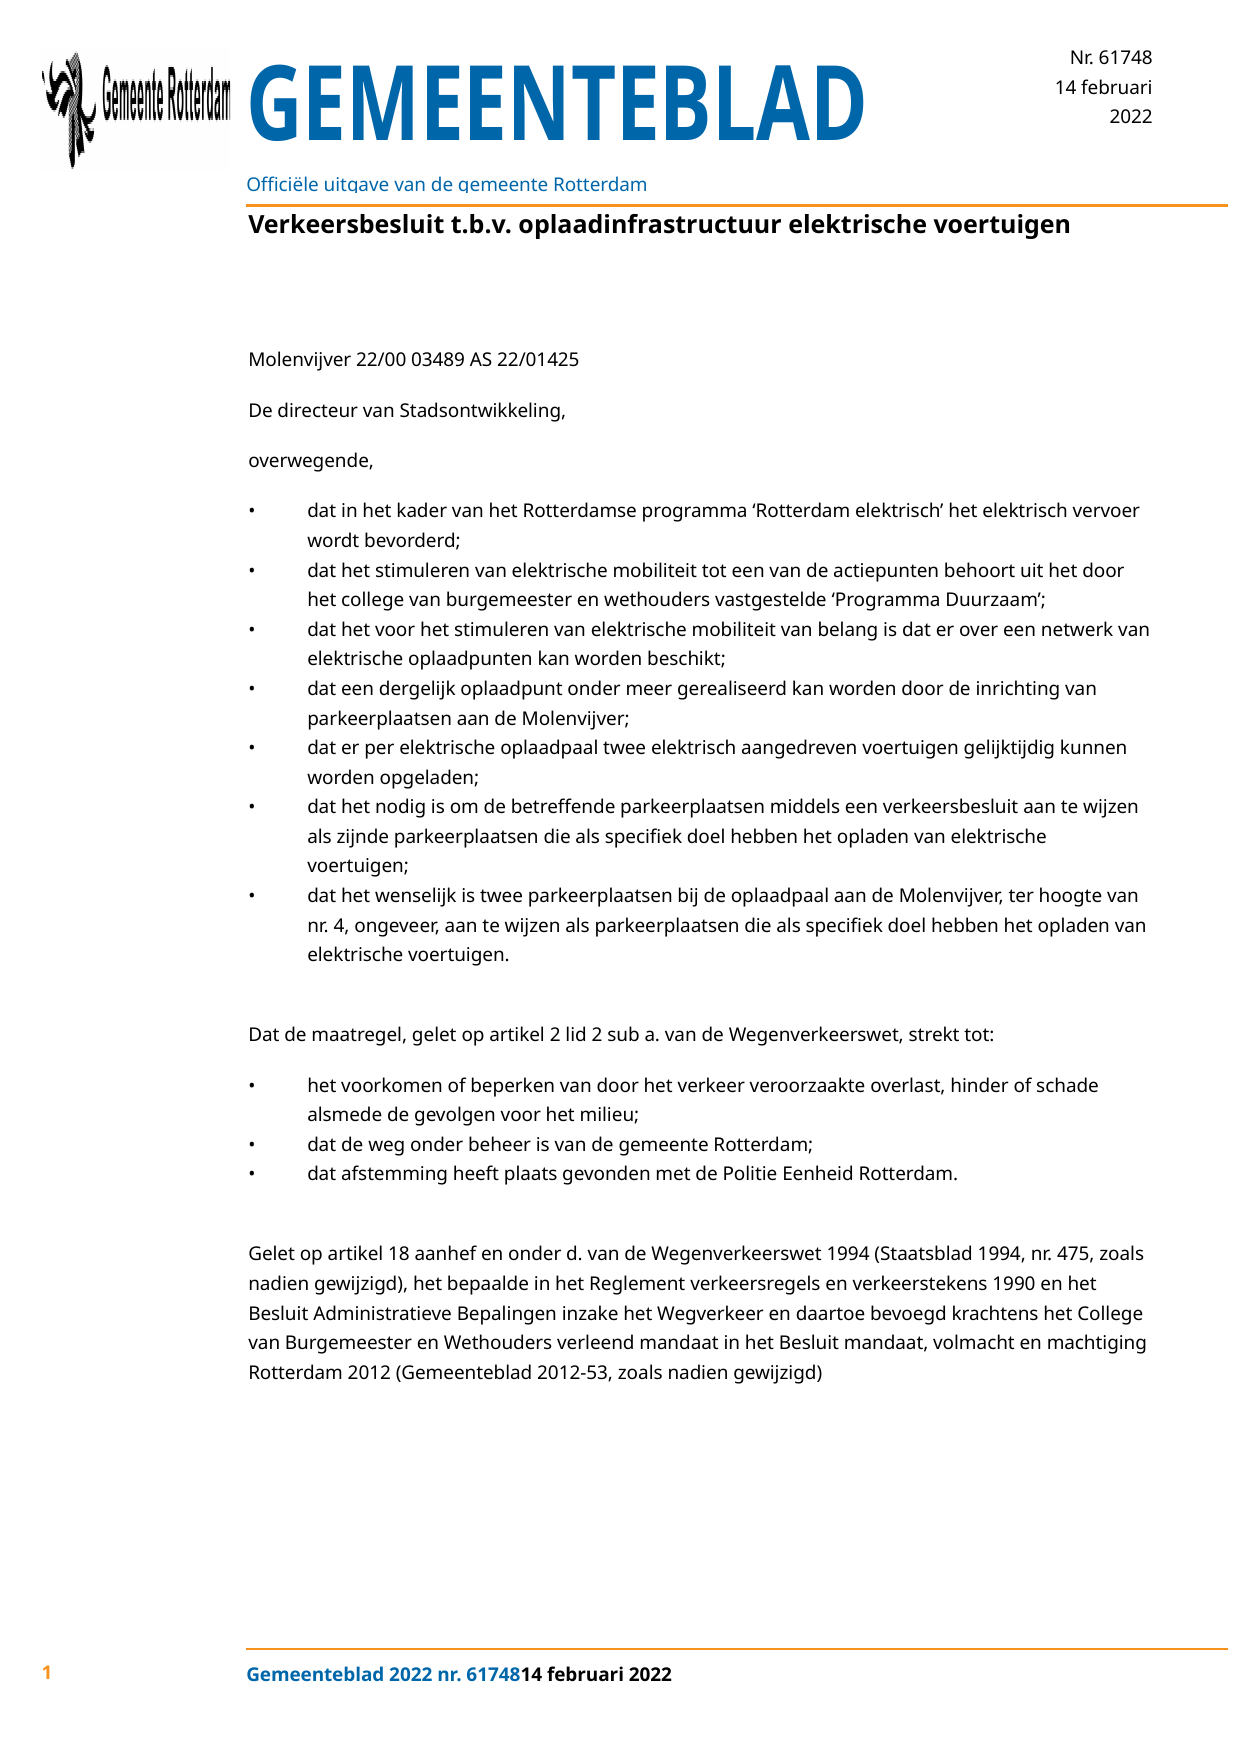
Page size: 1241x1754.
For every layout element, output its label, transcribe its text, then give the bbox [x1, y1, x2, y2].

list dat er per elektrische oplaadpaal twee elektrisch aangedreven voertuigen gelijktijdig kunnen worden opgeladen; [248, 734, 1152, 790]
list het voorkomen of beperken van door het verkeer veroorzaakte overlast, hinder of schade alsmede de gevolgen voor het milieu; [248, 1072, 1152, 1127]
list dat afstemming heeft plaats gevonden met de Politie Eenheid Rotterdam. [248, 1161, 1152, 1186]
list dat het nodig is om de betreffende parkeerplaatsen middels een verkeersbesluit aan te wijzen als zijnde parkeerplaatsen die als specifiek doel hebben het opladen van elektrische voertuigen; [248, 793, 1152, 878]
list dat het voor het stimuleren van elektrische mobiliteit van belang is dat er over een netwerk van elektrische oplaadpunten kan worden beschikt; [248, 616, 1152, 671]
text De directeur van Stadsontwikkeling, [248, 397, 1152, 423]
text Gelet op artikel 18 aanhef en onder d. van de Wegenverkeerswet 1994 (Staatsblad 1994, nr. 475, zoals nadien gewijzigd), het bepaalde in het Reglement verkeersregels en verkeerstekens 1990 en het Besluit Administratieve Bepalingen inzake het Wegverkeer en daartoe bevoegd krachtens het College van Burgemeester en Wethouders verleend mandaat in het Besluit mandaat, volmacht en machtiging Rotterdam 2012 (Gemeenteblad 2012-53, zoals nadien gewijzigd) [248, 1241, 1152, 1385]
text Dat de maatregel, gelet op artikel 2 lid 2 sub a. van de Wegenverkeerswet, strekt tot: [248, 1021, 1152, 1047]
text overwegende, [248, 447, 1152, 473]
list dat het wenselijk is twee parkeerplaatsen bij de oplaadpaal aan de Molenvijver, ter hoogte van nr. 4, ongeveer, aan te wijzen als parkeerplaatsen die als specifiek doel hebben het opladen van elektrische voertuigen. [248, 882, 1152, 967]
list dat een dergelijk oplaadpunt onder meer gerealiseerd kan worden door de inrichting van parkeerplaatsen aan de Molenvijver; [248, 675, 1152, 731]
picture [41, 47, 231, 172]
list dat de weg onder beheer is van de gemeente Rotterdam; [248, 1131, 1152, 1157]
list dat in het kader van het Rotterdamse programma ‘Rotterdam elektrisch’ het elektrisch vervoer wordt bevorderd; [248, 498, 1152, 553]
list dat het stimuleren van elektrische mobiliteit tot een van de actiepunten behoort uit het door het college van burgemeester en wethouders vastgestelde ‘Programma Duurzaam’; [248, 557, 1152, 612]
text Verkeersbesluit t.b.v. oplaadinfrastructuur elektrische voertuigen [248, 207, 1152, 241]
text Molenvijver 22/00 03489 AS 22/01425 [248, 346, 1152, 372]
